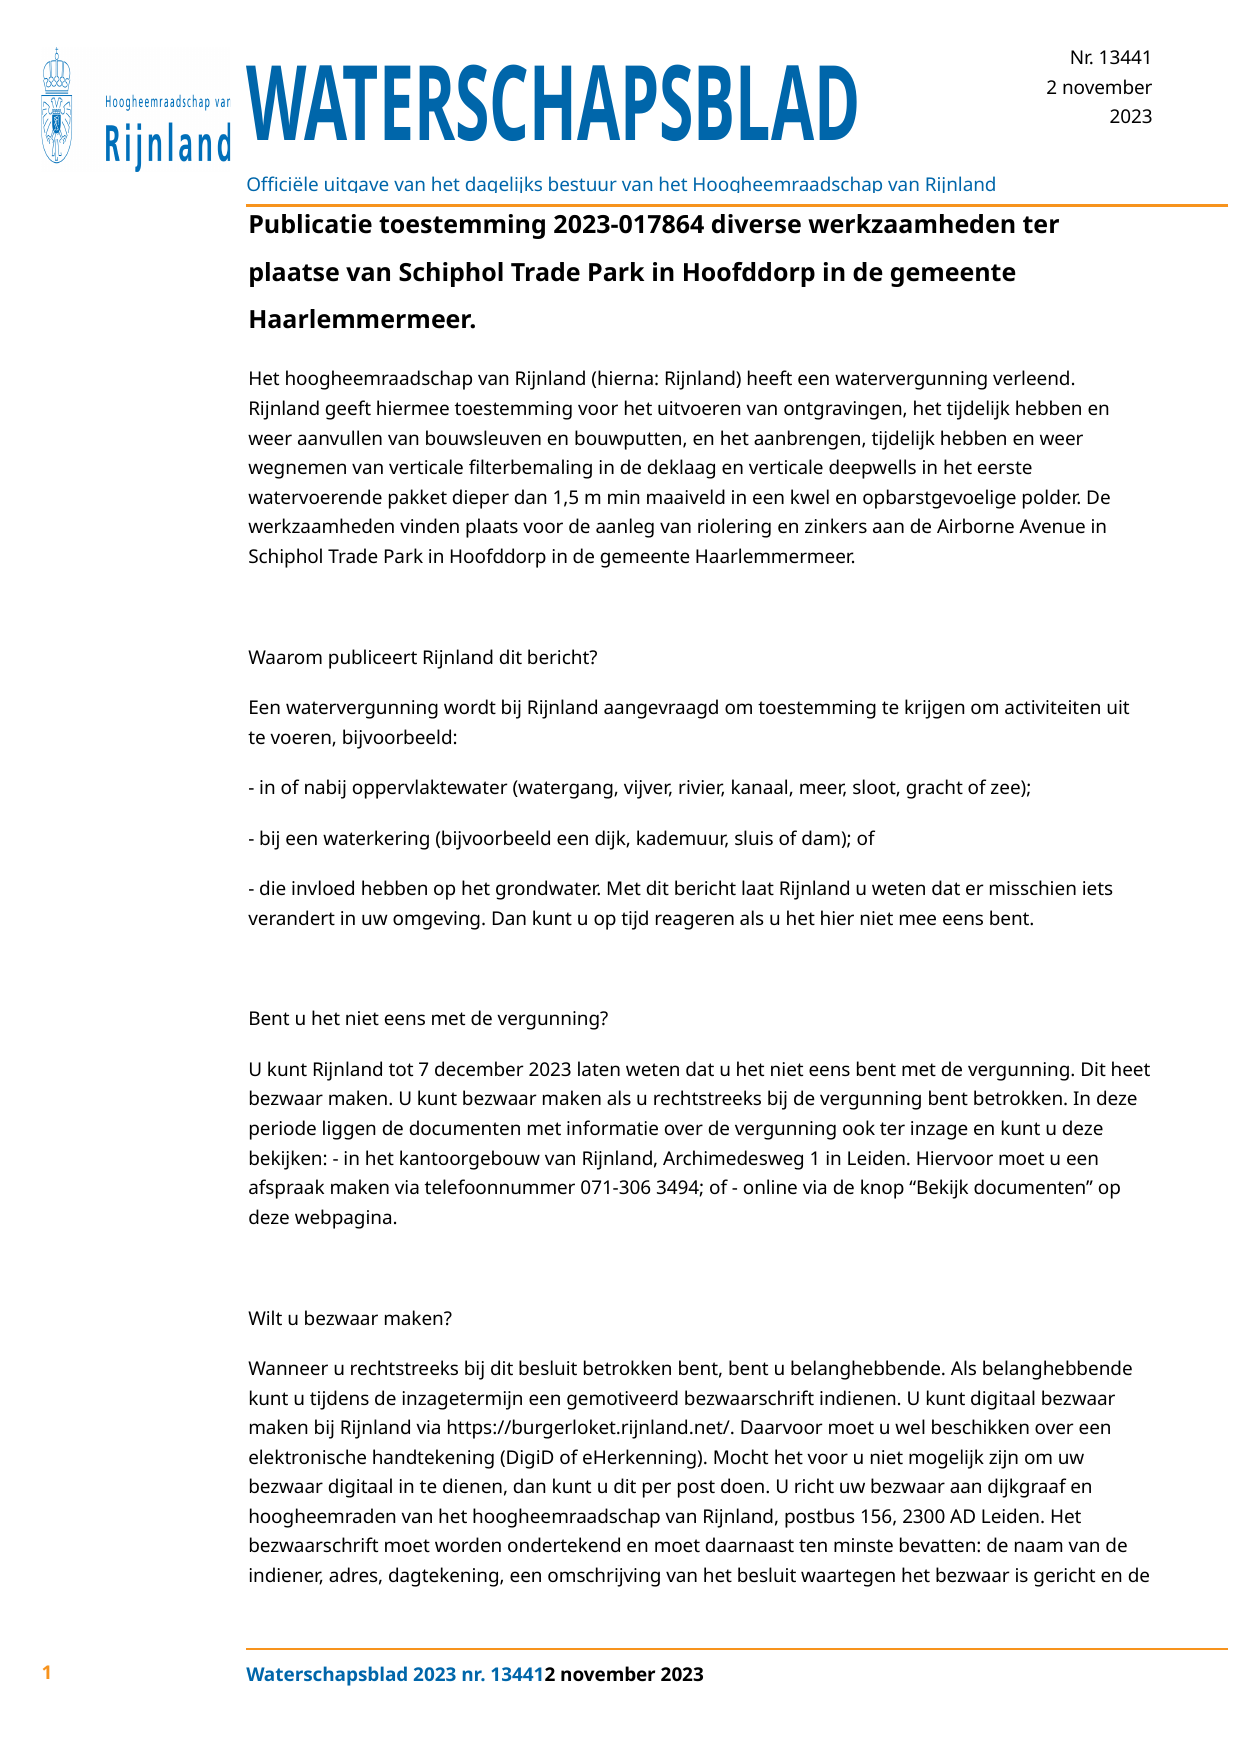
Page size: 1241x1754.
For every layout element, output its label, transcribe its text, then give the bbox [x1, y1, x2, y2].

text Waarom publiceert Rijnland dit bericht? [248, 644, 1152, 669]
picture [41, 47, 231, 172]
text - bij een waterkering (bijvoorbeeld een dijk, kademuur, sluis of dam); of [248, 825, 1152, 850]
text Een watervergunning wordt bij Rijnland aangevraagd om toestemming te krijgen om activiteiten uit te voeren, bijvoorbeeld: [248, 694, 1152, 749]
text U kunt Rijnland tot 7 december 2023 laten weten dat u het niet eens bent met de vergunning. Dit heet bezwaar maken. U kunt bezwaar maken als u rechtstreeks bij de vergunning bent betrokken. In deze periode liggen de documenten met informatie over de vergunning ook ter inzage en kunt u deze bekijken: - in het kantoorgebouw van Rijnland, Archimedesweg 1 in Leiden. Hiervoor moet u een afspraak maken via telefoonnummer 071-306 3494; of - online via de knop “Bekijk documenten” op deze webpagina. [248, 1056, 1152, 1229]
text Bent u het niet eens met de vergunning? [248, 1006, 1152, 1031]
text Wilt u bezwaar maken? [248, 1305, 1152, 1330]
text - in of nabij oppervlaktewater (watergang, vijver, rivier, kanaal, meer, sloot, gracht of zee); [248, 774, 1152, 800]
text Wanneer u rechtstreeks bij dit besluit betrokken bent, bent u belanghebbende. Als belanghebbende kunt u tijdens de inzagetermijn een gemotiveerd bezwaarschrift indienen. U kunt digitaal bezwaar maken bij Rijnland via https://burgerloket.rijnland.net/. Daarvoor moet u wel beschikken over een elektronische handtekening (DigiD of eHerkenning). Mocht het voor u niet mogelijk zijn om uw bezwaar digitaal in te dienen, dan kunt u dit per post doen. U richt uw bezwaar aan dijkgraaf en hoogheemraden van het hoogheemraadschap van Rijnland, postbus 156, 2300 AD Leiden. Het bezwaarschrift moet worden ondertekend en moet daarnaast ten minste bevatten: de naam van de indiener, adres, dagtekening, een omschrijving van het besluit waartegen het bezwaar is gericht en de [248, 1355, 1152, 1588]
text - die invloed hebben op het grondwater. Met dit bericht laat Rijnland u weten dat er misschien iets verandert in uw omgeving. Dan kunt u op tijd reageren als u het hier niet mee eens bent. [248, 875, 1152, 930]
text Publicatie toestemming 2023-017864 diverse werkzaamheden ter plaatse van Schiphol Trade Park in Hoofddorp in de gemeente Haarlemmermeer. [248, 207, 1152, 336]
text Het hoogheemraadschap van Rijnland (hierna: Rijnland) heeft een watervergunning verleend. Rijnland geeft hiermee toestemming voor het uitvoeren van ontgravingen, het tijdelijk hebben en weer aanvullen van bouwsleuven en bouwputten, en het aanbrengen, tijdelijk hebben en weer wegnemen van verticale filterbemaling in de deklaag en verticale deepwells in het eerste watervoerende pakket dieper dan 1,5 m min maaiveld in een kwel en opbarstgevoelige polder. De werkzaamheden vinden plaats voor de aanleg van riolering en zinkers aan de Airborne Avenue in Schiphol Trade Park in Hoofddorp in de gemeente Haarlemmermeer. [248, 366, 1152, 569]
